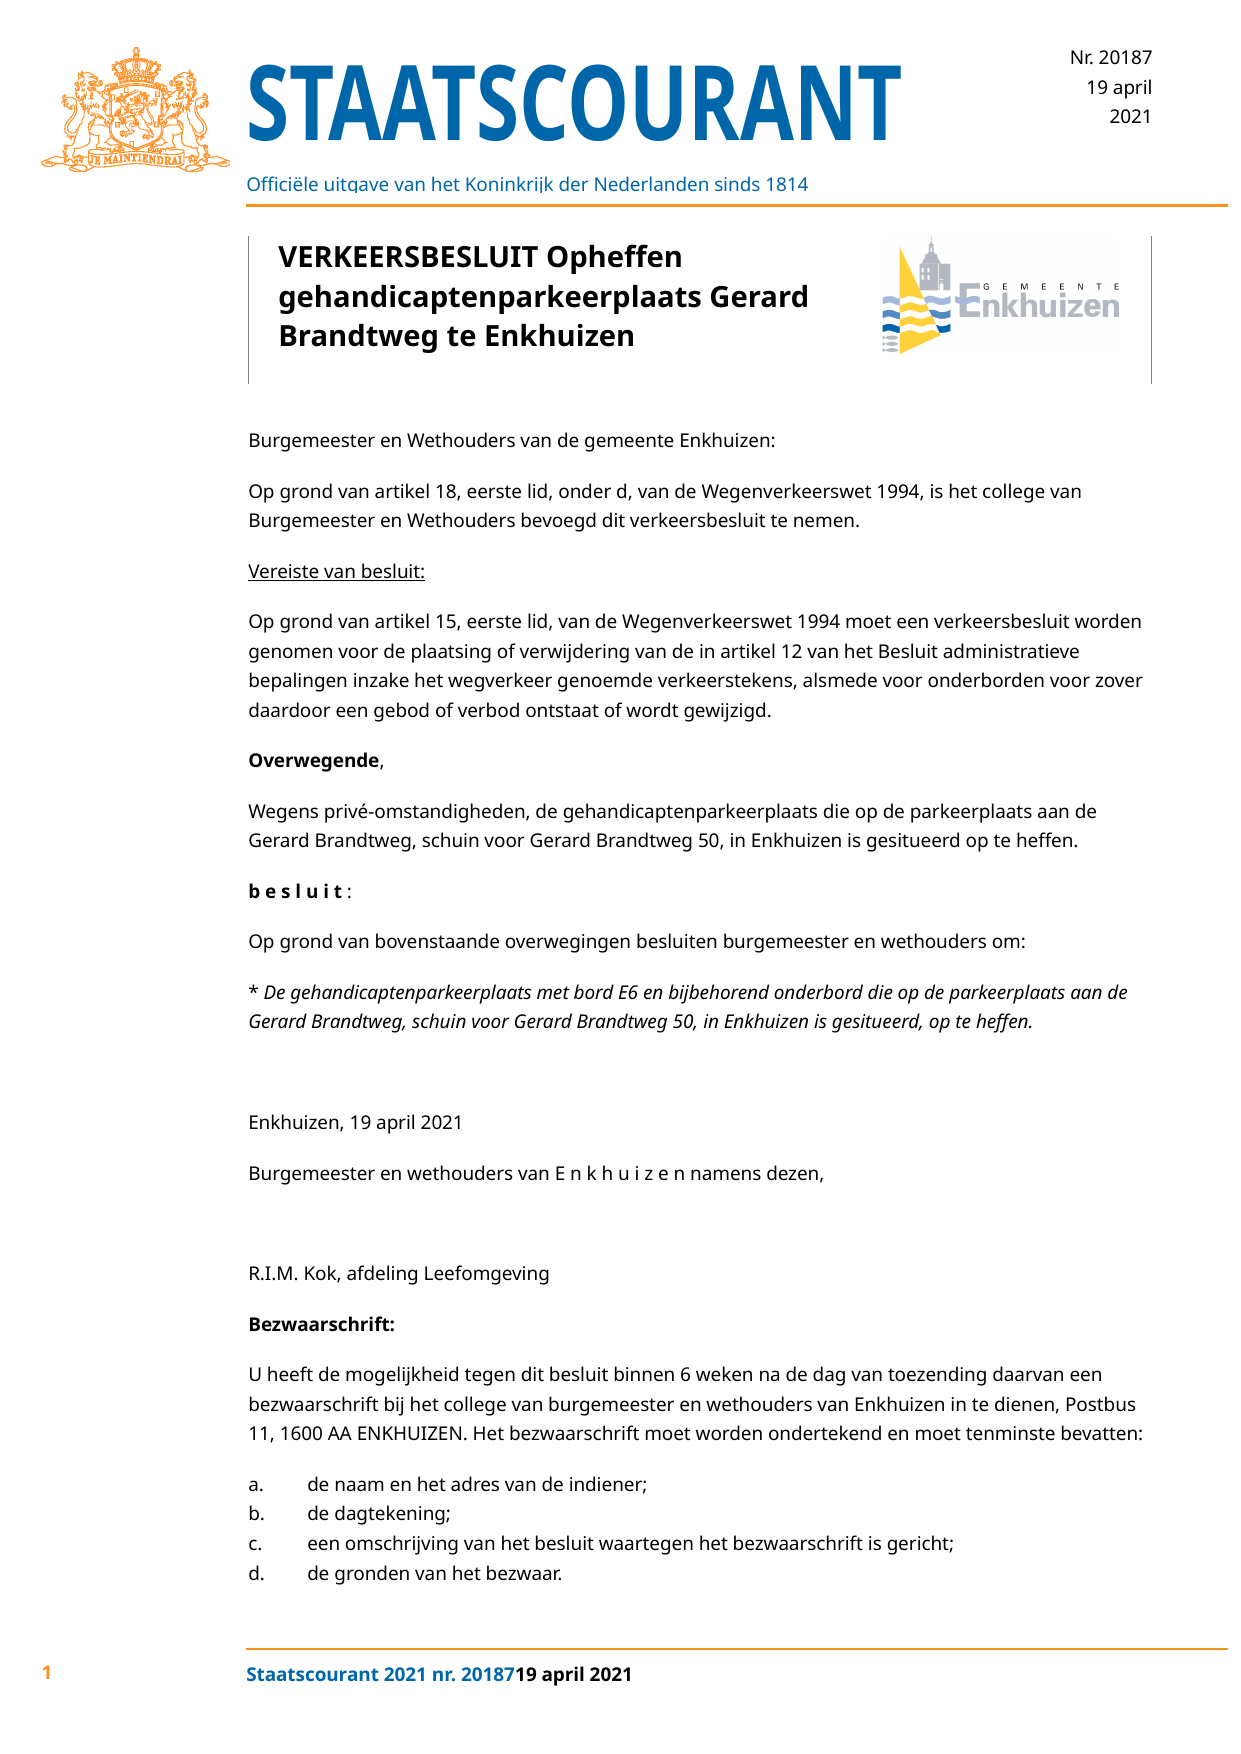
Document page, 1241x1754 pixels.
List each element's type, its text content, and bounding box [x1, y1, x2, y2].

text Vereiste van besluit: [248, 558, 1152, 584]
text Burgemeester en Wethouders van de gemeente Enkhuizen: [248, 428, 1152, 453]
text Enkhuizen, 19 april 2021 [248, 1109, 1152, 1135]
list de naam en het adres van de indiener; [248, 1471, 1152, 1497]
text * De gehandicaptenparkeerplaats met bord E6 en bijbehorend onderbord die op de parkeerplaats aan de Gerard Brandtweg, schuin voor Gerard Brandtweg 50, in Enkhuizen is gesitueerd, op te heffen. [248, 979, 1152, 1034]
table_header [850, 236, 1151, 384]
text R.I.M. Kok, afdeling Leefomgeving [248, 1261, 1152, 1286]
text Wegens privé-omstandigheden, de gehandicaptenparkeerplaats die op de parkeerplaats aan de Gerard Brandtweg, schuin voor Gerard Brandtweg 50, in Enkhuizen is gesitueerd op te heffen. [248, 798, 1152, 853]
text Burgemeester en wethouders van E n k h u i z e n namens dezen, [248, 1160, 1152, 1185]
list de gronden van het bezwaar. [248, 1560, 1152, 1585]
text Op grond van artikel 15, eerste lid, van de Wegenverkeerswet 1994 moet een verkeersbesluit worden genomen voor de plaatsing of verwijdering van de in artikel 12 van het Besluit administratieve bepalingen inzake het wegverkeer genoemde verkeerstekens, alsmede voor onderborden voor zover daardoor een gebod of verbod ontstaat of wordt gewijzigd. [248, 608, 1152, 723]
text b e s l u i t : [248, 878, 1152, 904]
text Bezwaarschrift: [248, 1311, 1152, 1337]
picture [882, 236, 1119, 354]
text Overwegende, [248, 748, 1152, 773]
list een omschrijving van het besluit waartegen het bezwaarschrift is gericht; [248, 1530, 1152, 1556]
text Op grond van bovenstaande overwegingen besluiten burgemeester en wethouders om: [248, 928, 1152, 954]
picture [41, 47, 231, 172]
list de dagtekening; [248, 1501, 1152, 1526]
text Op grond van artikel 18, eerste lid, onder d, van de Wegenverkeerswet 1994, is het college van Burgemeester en Wethouders bevoegd dit verkeersbesluit te nemen. [248, 478, 1152, 533]
text U heeft de mogelijkheid tegen dit besluit binnen 6 weken na de dag van toezending daarvan een bezwaarschrift bij het college van burgemeester en wethouders van Enkhuizen in te dienen, Postbus 11, 1600 AA ENKHUIZEN. Het bezwaarschrift moet worden ondertekend en moet tenminste bevatten: [248, 1361, 1152, 1446]
table_header VERKEERSBESLUIT Opheffen gehandicaptenparkeerplaats Gerard Brandtweg te Enkhuizen [249, 236, 850, 384]
